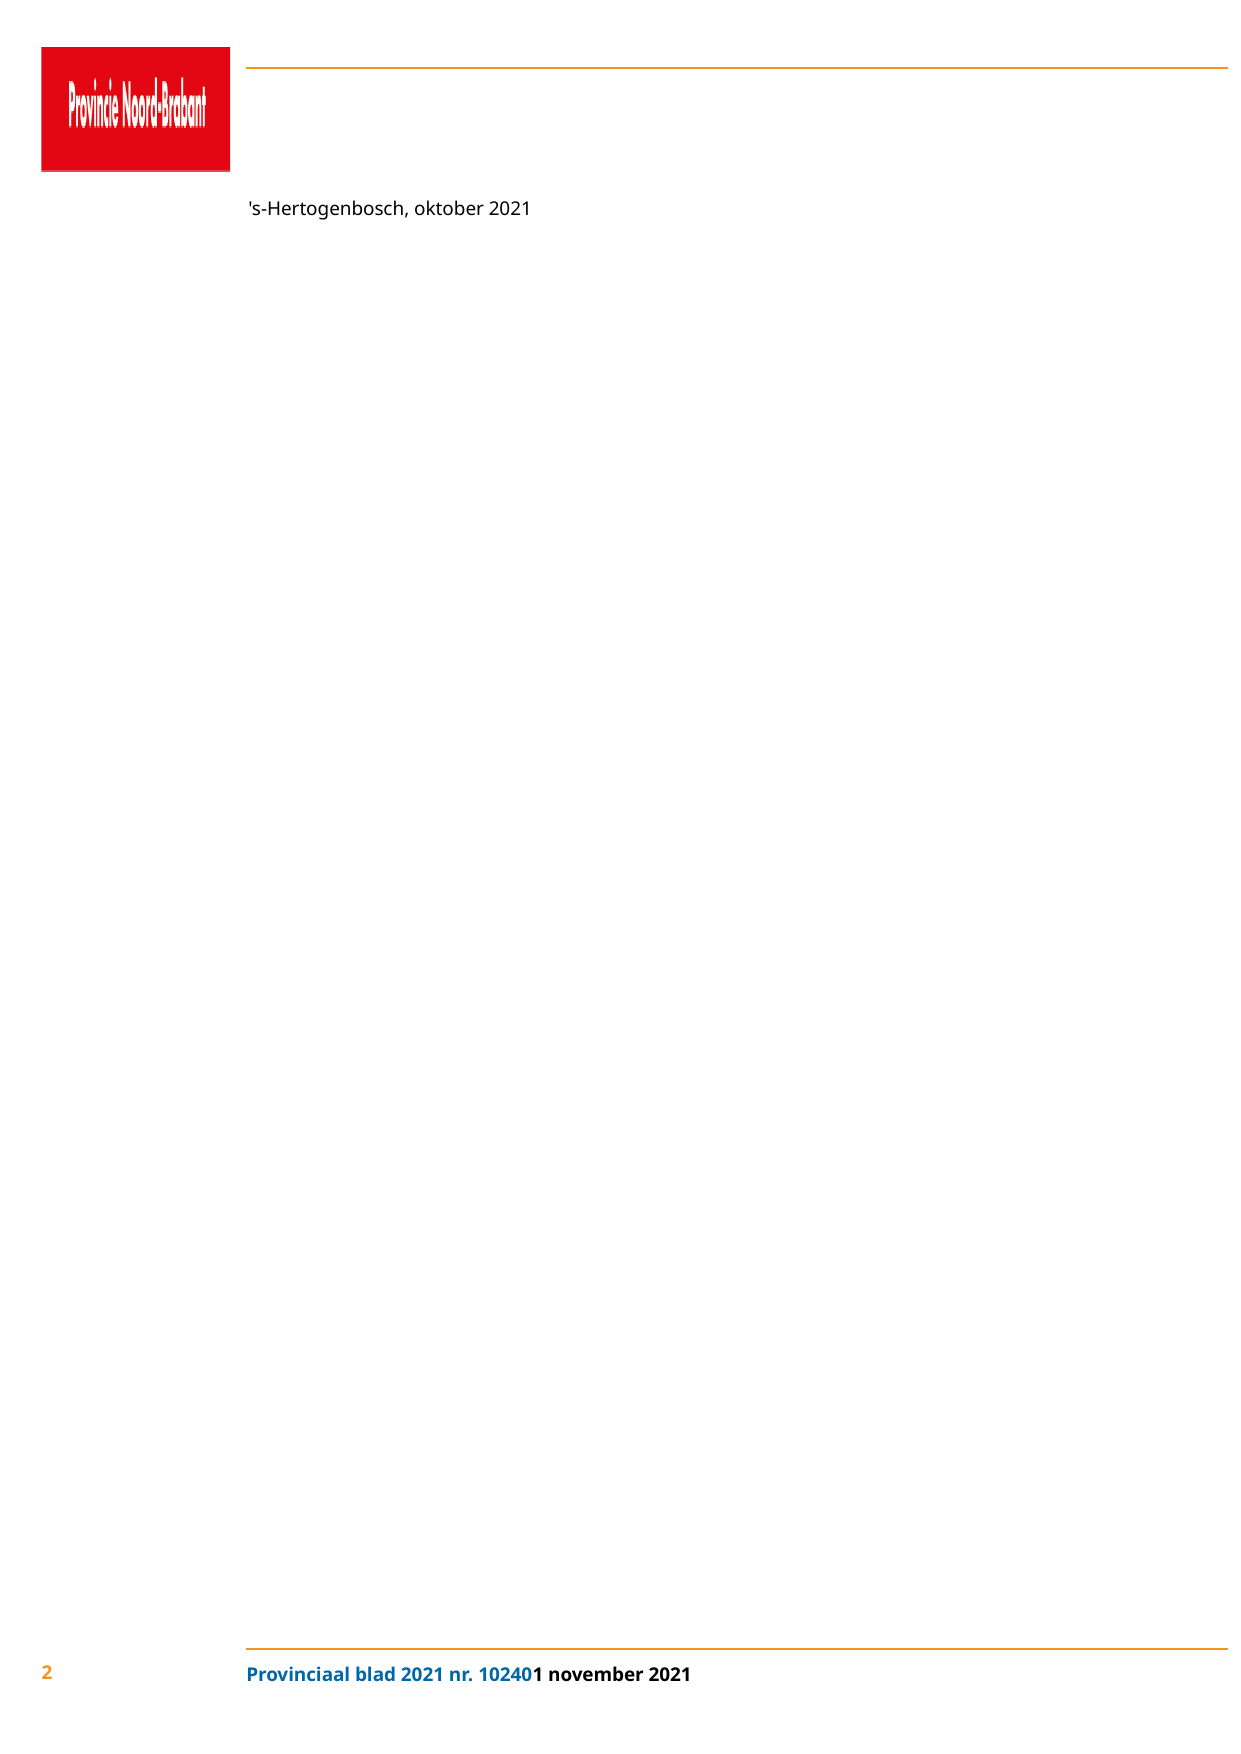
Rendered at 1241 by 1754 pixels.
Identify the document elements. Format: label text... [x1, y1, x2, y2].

picture [41, 47, 231, 172]
text 's-Hertogenbosch, oktober 2021 [248, 196, 1152, 221]
